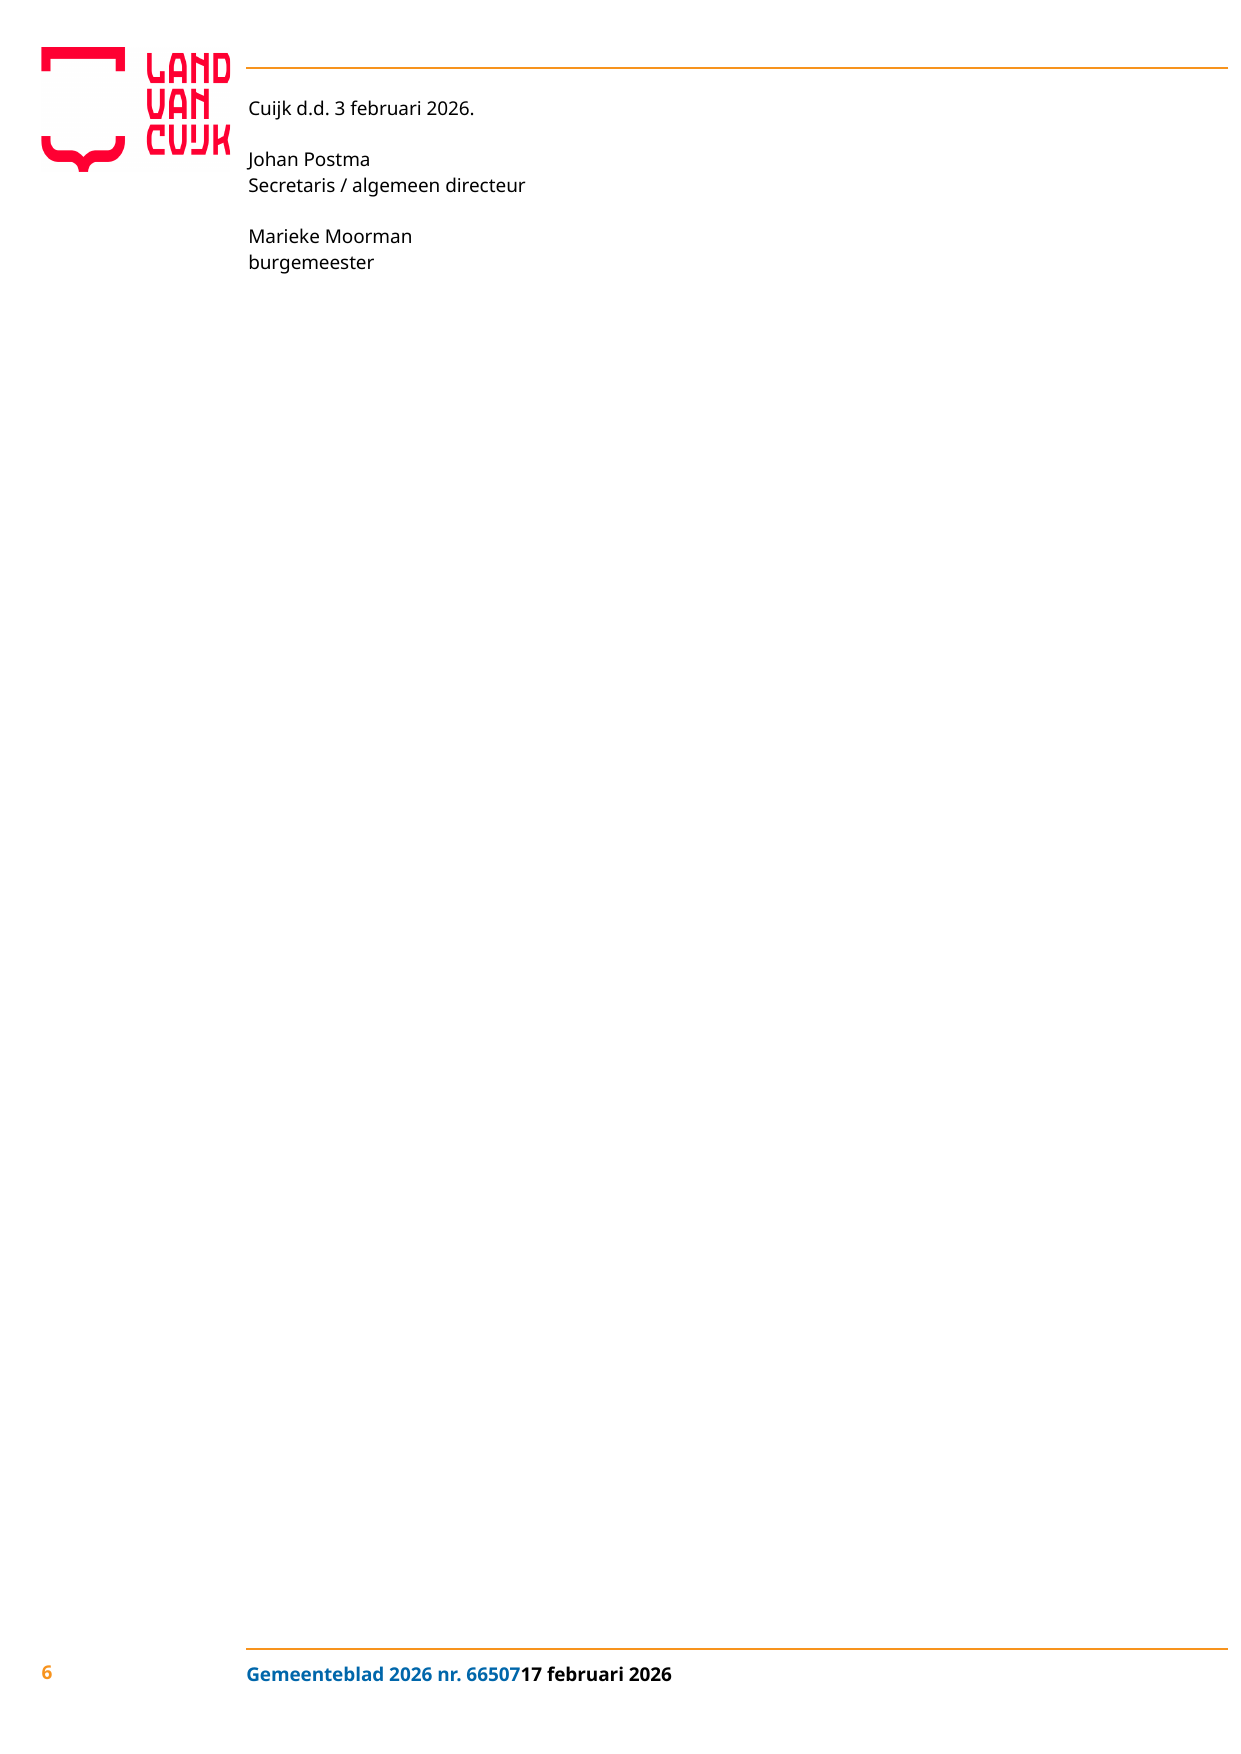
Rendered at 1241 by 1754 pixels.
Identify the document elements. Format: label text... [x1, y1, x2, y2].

text burgemeester [248, 249, 1152, 275]
text Marieke Moorman [248, 223, 1152, 249]
text Secretaris / algemeen directeur [248, 172, 1152, 198]
text Cuijk d.d. 3 februari 2026. [248, 95, 1152, 121]
text Johan Postma [248, 146, 1152, 172]
picture [41, 47, 231, 172]
